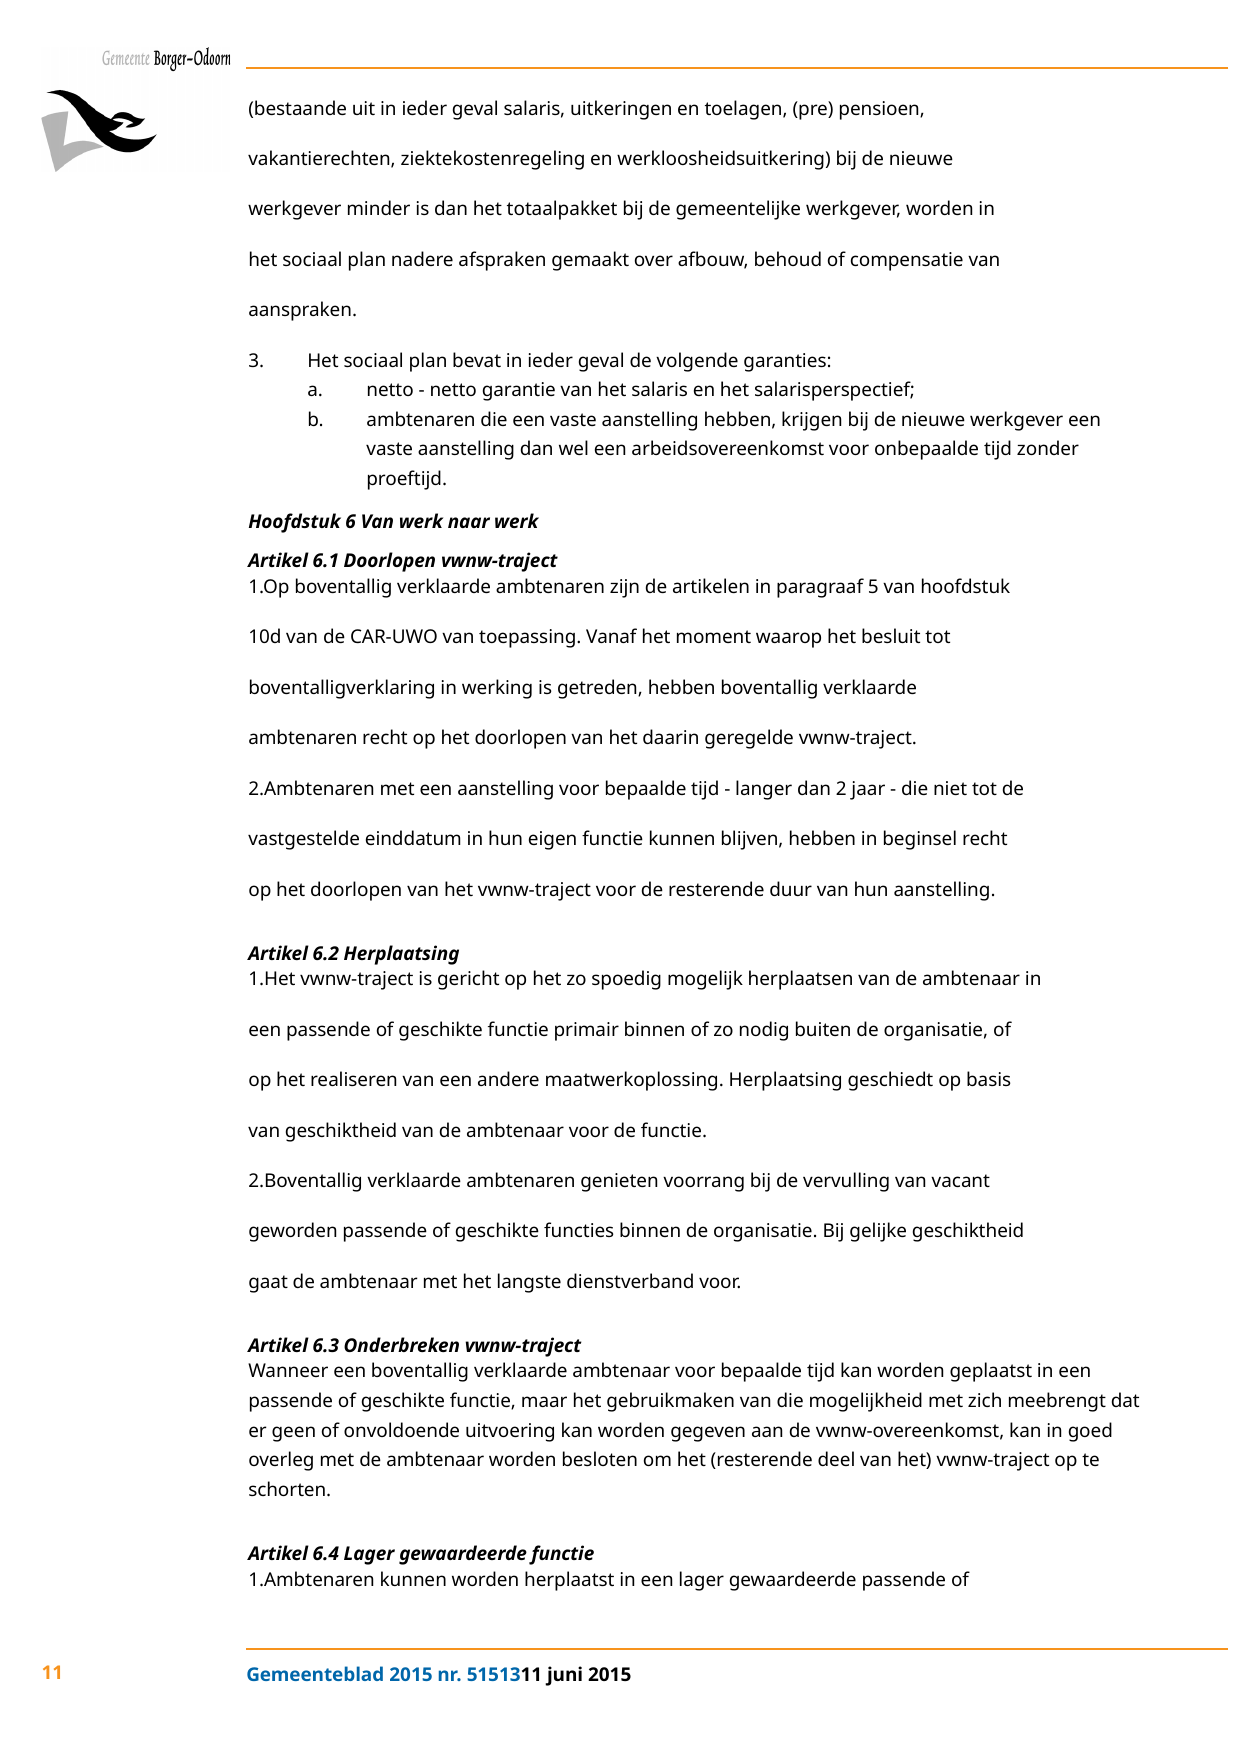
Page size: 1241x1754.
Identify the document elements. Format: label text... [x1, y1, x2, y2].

text Wanneer een boventallig verklaarde ambtenaar voor bepaalde tijd kan worden geplaatst in een passende of geschikte functie, maar het gebruikmaken van die mogelijkheid met zich meebrengt dat er geen of onvoldoende uitvoering kan worden gegeven aan de vwnw-overeenkomst, kan in goed overleg met de ambtenaar worden besloten om het (resterende deel van het) vwnw-traject op te schorten. [248, 1358, 1152, 1502]
list vaste aanstelling dan wel een arbeidsovereenkomst voor onbepaalde tijd zonder [307, 436, 1152, 461]
text vastgestelde einddatum in hun eigen functie kunnen blijven, hebben in beginsel recht [248, 825, 1152, 851]
text geworden passende of geschikte functies binnen de organisatie. Bij gelijke geschiktheid [248, 1218, 1152, 1243]
text van geschiktheid van de ambtenaar voor de functie. [248, 1117, 1152, 1142]
text 2.Ambtenaren met een aanstelling voor bepaalde tijd - langer dan 2 jaar - die niet tot de [248, 775, 1152, 801]
text het sociaal plan nadere afspraken gemaakt over afbouw, behoud of compensatie van [248, 246, 1152, 272]
text Artikel 6.3 Onderbreken vwnw-traject [248, 1332, 1152, 1358]
text 1.Op boventallig verklaarde ambtenaren zijn de artikelen in paragraaf 5 van hoofdstuk [248, 573, 1152, 599]
text aanspraken. [248, 296, 1152, 322]
text gaat de ambtenaar met het langste dienstverband voor. [248, 1268, 1152, 1294]
list Het sociaal plan bevat in ieder geval de volgende garanties: [248, 347, 1152, 373]
text werkgever minder is dan het totaalpakket bij de gemeentelijke werkgever, worden in [248, 196, 1152, 221]
text een passende of geschikte functie primair binnen of zo nodig buiten de organisatie, of [248, 1016, 1152, 1042]
text 2.Boventallig verklaarde ambtenaren genieten voorrang bij de vervulling van vacant [248, 1167, 1152, 1193]
text Artikel 6.1 Doorlopen vwnw-traject [248, 548, 1152, 573]
picture [41, 47, 231, 172]
text Artikel 6.4 Lager gewaardeerde functie [248, 1540, 1152, 1566]
text 10d van de CAR-UWO van toepassing. Vanaf het moment waarop het besluit tot [248, 624, 1152, 649]
text op het realiseren van een andere maatwerkoplossing. Herplaatsing geschiedt op basis [248, 1066, 1152, 1092]
text 1.Ambtenaren kunnen worden herplaatst in een lager gewaardeerde passende of [248, 1566, 1152, 1591]
text Artikel 6.2 Herplaatsing [248, 940, 1152, 966]
text vakantierechten, ziektekostenregeling en werkloosheidsuitkering) bij de nieuwe [248, 145, 1152, 171]
list ambtenaren die een vaste aanstelling hebben, krijgen bij de nieuwe werkgever een [307, 406, 1152, 432]
text op het doorlopen van het vwnw-traject voor de resterende duur van hun aanstelling. [248, 876, 1152, 902]
text 1.Het vwnw-traject is gericht op het zo spoedig mogelijk herplaatsen van de ambtenaar in [248, 966, 1152, 991]
text (bestaande uit in ieder geval salaris, uitkeringen en toelagen, (pre) pensioen, [248, 95, 1152, 121]
text ambtenaren recht op het doorlopen van het daarin geregelde vwnw-traject. [248, 724, 1152, 750]
text Hoofdstuk 6 Van werk naar werk [248, 508, 1152, 534]
text boventalligverklaring in werking is getreden, hebben boventallig verklaarde [248, 674, 1152, 700]
list proeftijd. [307, 465, 1152, 491]
list netto - netto garantie van het salaris en het salarisperspectief; [307, 376, 1152, 402]
